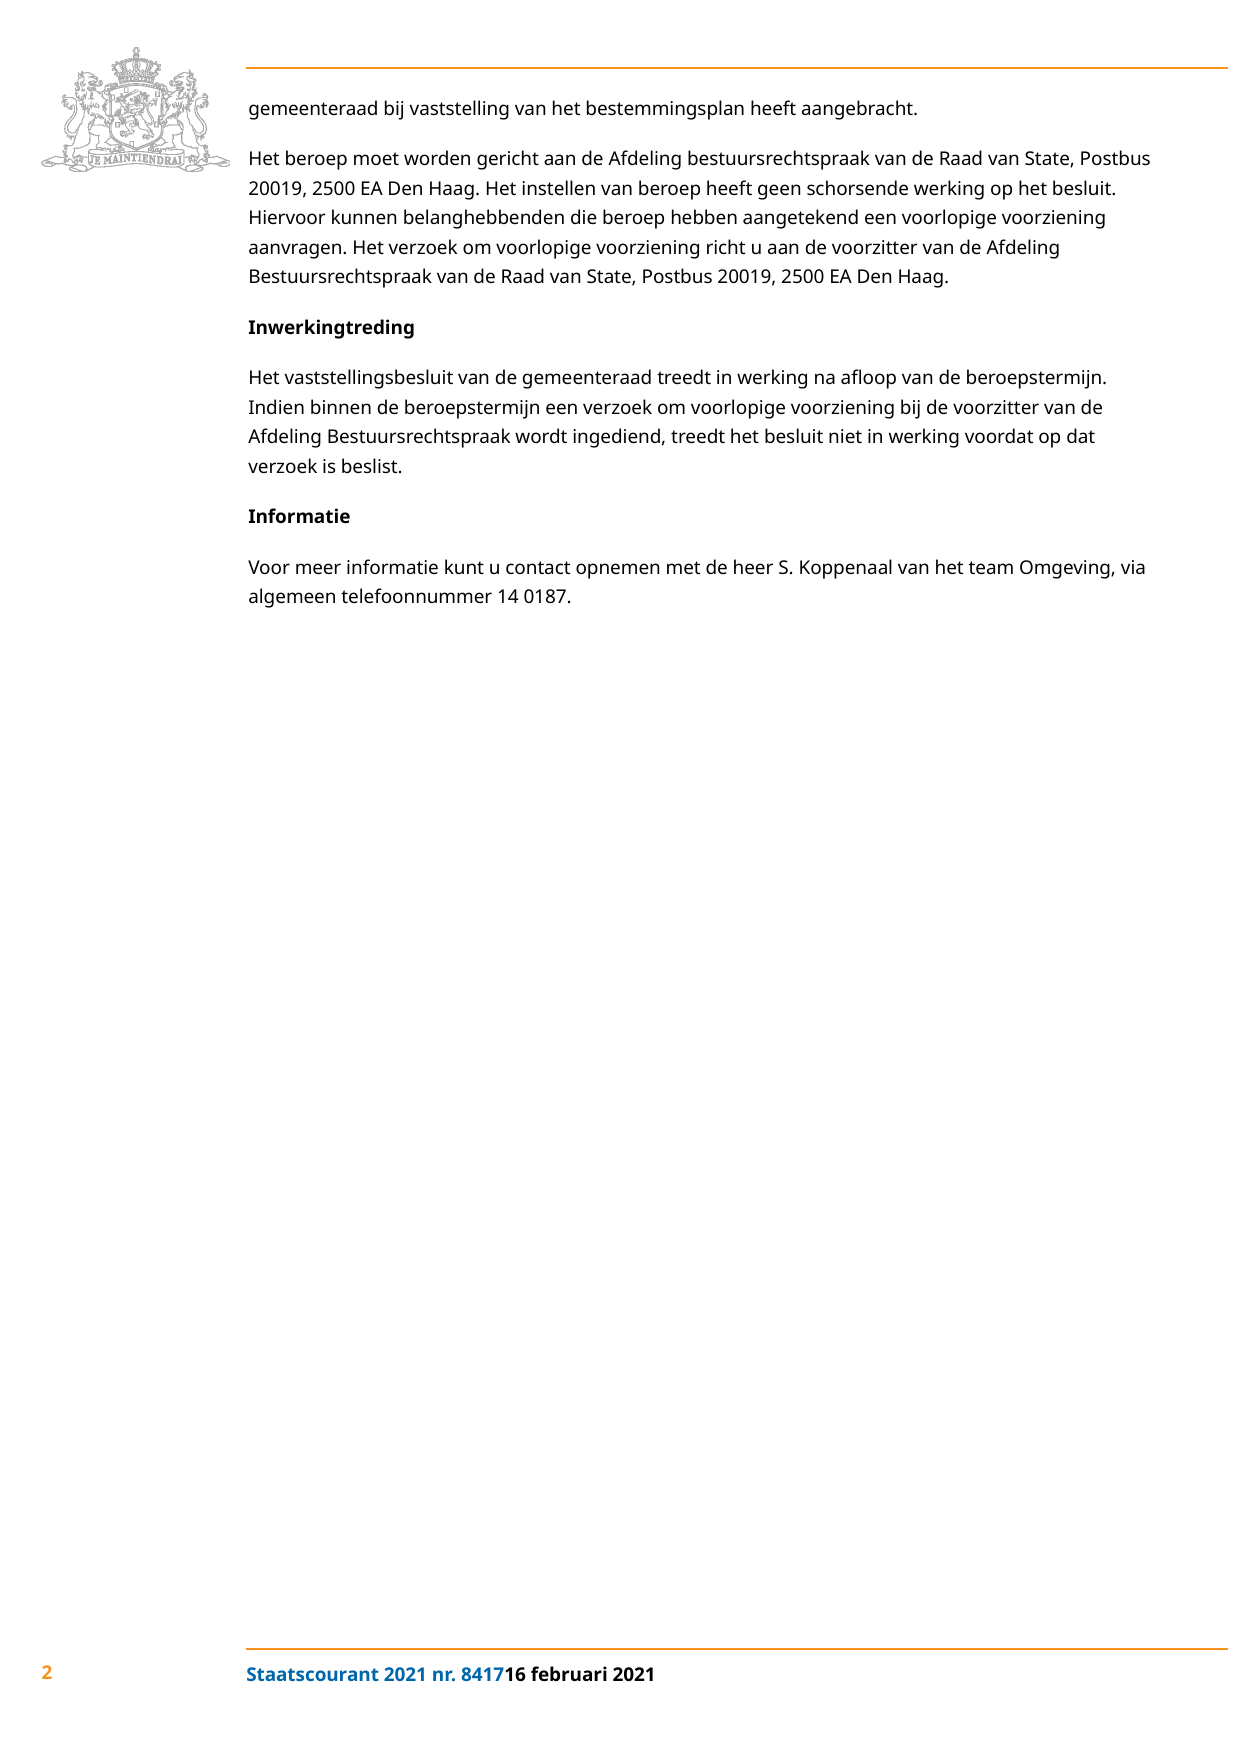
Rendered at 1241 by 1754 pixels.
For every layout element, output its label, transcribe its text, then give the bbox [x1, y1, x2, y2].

text Het beroep moet worden gericht aan de Afdeling bestuursrechtspraak van de Raad van State, Postbus 20019, 2500 EA Den Haag. Het instellen van beroep heeft geen schorsende werking op het besluit. Hiervoor kunnen belanghebbenden die beroep hebben aangetekend een voorlopige voorziening aanvragen. Het verzoek om voorlopige voorziening richt u aan de voorzitter van de Afdeling Bestuursrechtspraak van de Raad van State, Postbus 20019, 2500 EA Den Haag. [248, 145, 1152, 289]
text Informatie [248, 503, 1152, 529]
text Voor meer informatie kunt u contact opnemen met de heer S. Koppenaal van het team Omgeving, via algemeen telefoonnummer 14 0187. [248, 554, 1152, 609]
text Het vaststellingsbesluit van de gemeenteraad treedt in werking na afloop van de beroepstermijn. Indien binnen de beroepstermijn een verzoek om voorlopige voorziening bij de voorzitter van de Afdeling Bestuursrechtspraak wordt ingediend, treedt het besluit niet in werking voordat op dat verzoek is beslist. [248, 364, 1152, 479]
picture [41, 47, 231, 172]
text gemeenteraad bij vaststelling van het bestemmingsplan heeft aangebracht. [248, 95, 1152, 121]
text Inwerkingtreding [248, 314, 1152, 340]
